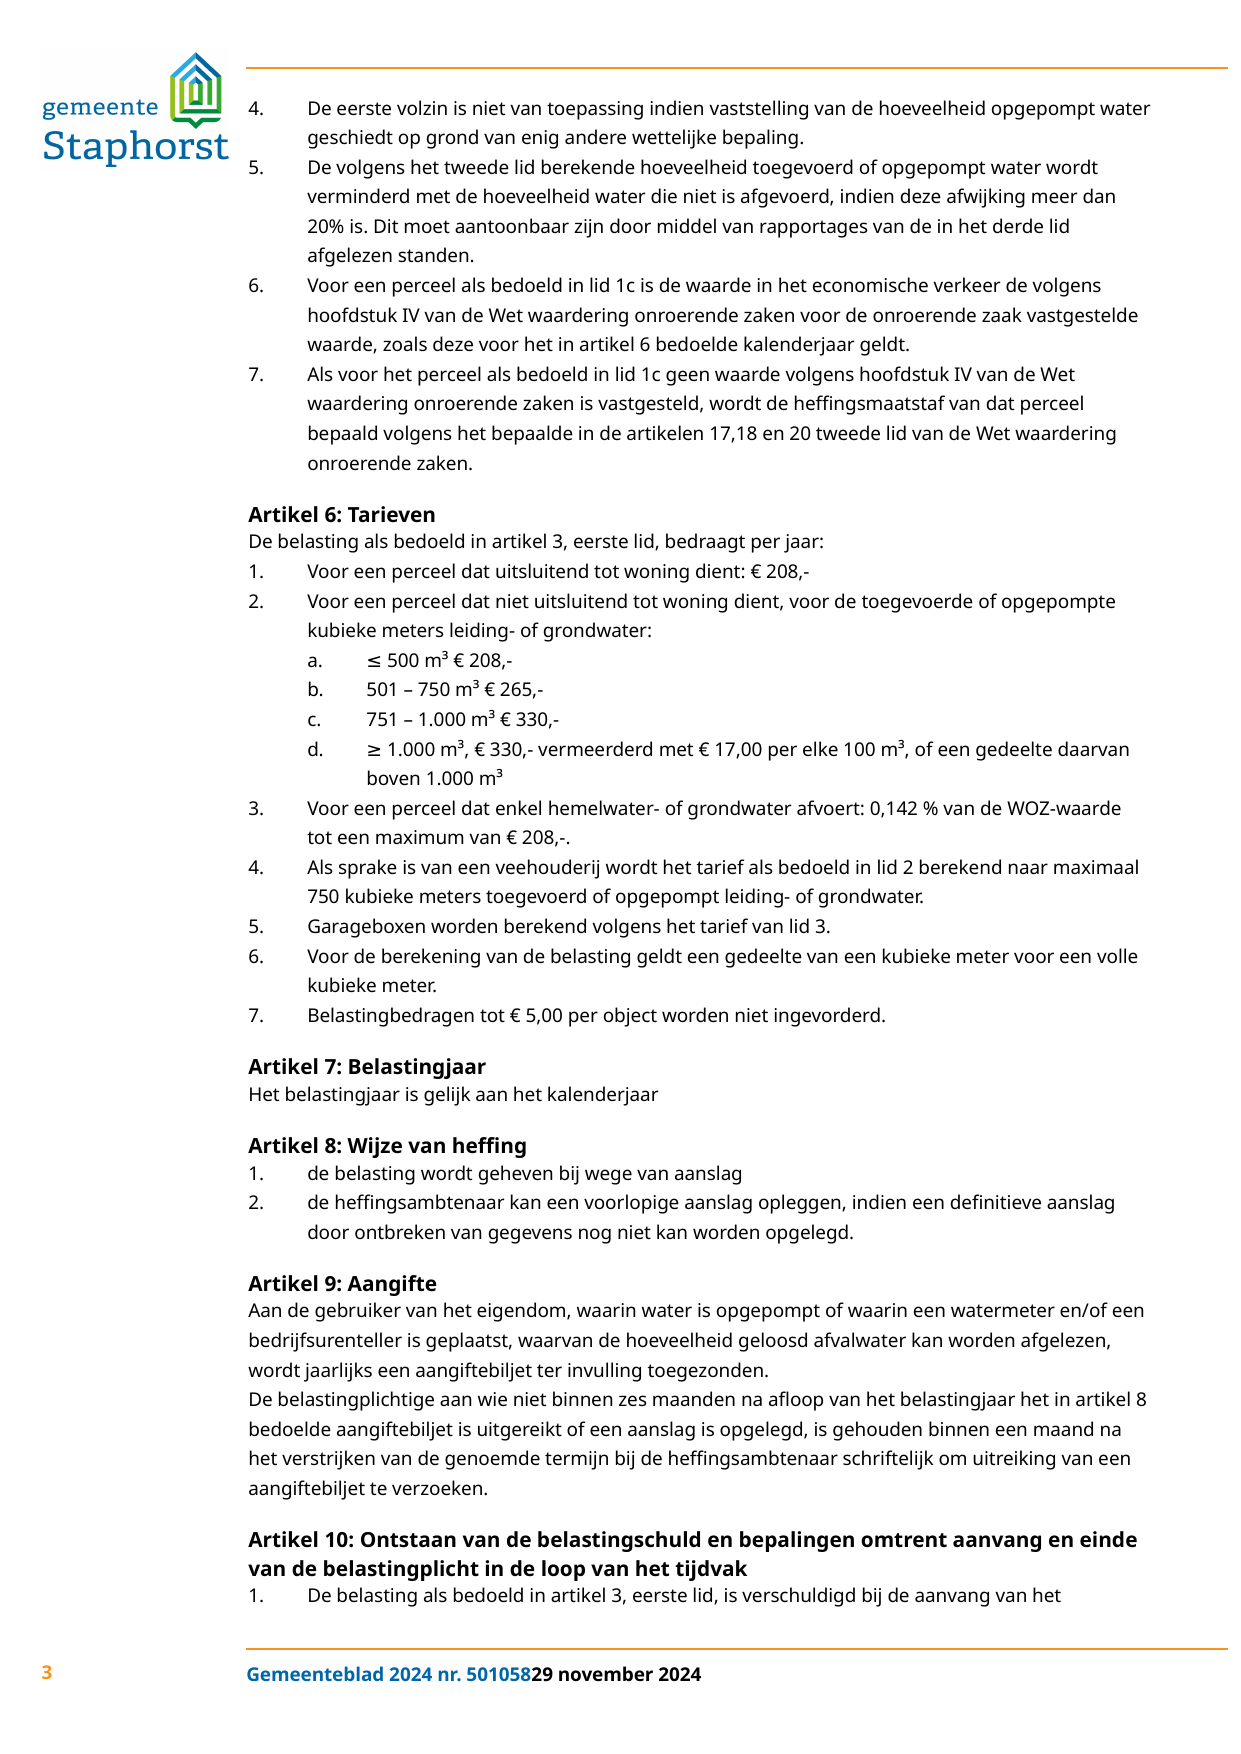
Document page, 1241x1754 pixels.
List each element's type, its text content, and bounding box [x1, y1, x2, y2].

list ≤ 500 m³ € 208,- [307, 647, 1152, 673]
list de belasting wordt geheven bij wege van aanslag [248, 1160, 1152, 1185]
list Als sprake is van een veehouderij wordt het tarief als bedoeld in lid 2 berekend naar maximaal 750 kubieke meters toegevoerd of opgepompt leiding- of grondwater. [248, 854, 1152, 909]
list de heffingsambtenaar kan een voorlopige aanslag opleggen, indien een definitieve aanslag door ontbreken van gegevens nog niet kan worden opgelegd. [248, 1189, 1152, 1244]
text Artikel 7: Belastingjaar [248, 1052, 1152, 1081]
list Voor de berekening van de belasting geldt een gedeelte van een kubieke meter voor een volle kubieke meter. [248, 943, 1152, 998]
list Belastingbedragen tot € 5,00 per object worden niet ingevorderd. [248, 1002, 1152, 1028]
text De belasting als bedoeld in artikel 3, eerste lid, bedraagt per jaar: [248, 529, 1152, 554]
text Het belastingjaar is gelijk aan het kalenderjaar [248, 1081, 1152, 1107]
list Voor een perceel als bedoeld in lid 1c is de waarde in het economische verkeer de volgens hoofdstuk IV van de Wet waardering onroerende zaken voor de onroerende zaak vastgestelde waarde, zoals deze voor het in artikel 6 bedoelde kalenderjaar geldt. [248, 272, 1152, 357]
list De volgens het tweede lid berekende hoeveelheid toegevoerd of opgepompt water wordt verminderd met de hoeveelheid water die niet is afgevoerd, indien deze afwijking meer dan 20% is. Dit moet aantoonbaar zijn door middel van rapportages van de in het derde lid afgelezen standen. [248, 154, 1152, 268]
list Garageboxen worden berekend volgens het tarief van lid 3. [248, 913, 1152, 939]
list 751 – 1.000 m³ € 330,- [307, 706, 1152, 732]
list De eerste volzin is niet van toepassing indien vaststelling van de hoeveelheid opgepompt water geschiedt op grond van enig andere wettelijke bepaling. [248, 95, 1152, 150]
list ≥ 1.000 m³, € 330,- vermeerderd met € 17,00 per elke 100 m³, of een gedeelte daarvan boven 1.000 m³ [307, 736, 1152, 791]
text Artikel 9: Aangifte [248, 1269, 1152, 1298]
list Als voor het perceel als bedoeld in lid 1c geen waarde volgens hoofdstuk IV van de Wet waardering onroerende zaken is vastgesteld, wordt de heffingsmaatstaf van dat perceel bepaald volgens het bepaalde in de artikelen 17,18 en 20 tweede lid van de Wet waardering onroerende zaken. [248, 361, 1152, 476]
list Voor een perceel dat enkel hemelwater- of grondwater afvoert: 0,142 % van de WOZ-waarde tot een maximum van € 208,-. [248, 795, 1152, 850]
list Voor een perceel dat niet uitsluitend tot woning dient, voor de toegevoerde of opgepompte kubieke meters leiding- of grondwater: [248, 588, 1152, 643]
list De belasting als bedoeld in artikel 3, eerste lid, is verschuldigd bij de aanvang van het [248, 1582, 1152, 1608]
text Aan de gebruiker van het eigendom, waarin water is opgepompt of waarin een watermeter en/of een bedrijfsurenteller is geplaatst, waarvan de hoeveelheid geloosd afvalwater kan worden afgelezen, wordt jaarlijks een aangiftebiljet ter invulling toegezonden. [248, 1298, 1152, 1383]
list Voor een perceel dat uitsluitend tot woning dient: € 208,- [248, 558, 1152, 584]
text Artikel 6: Tarieven [248, 500, 1152, 529]
text Artikel 10: Ontstaan van de belastingschuld en bepalingen omtrent aanvang en einde van de belastingplicht in de loop van het tijdvak [248, 1526, 1152, 1582]
list 501 – 750 m³ € 265,- [307, 677, 1152, 702]
picture [41, 47, 231, 172]
text Artikel 8: Wijze van heffing [248, 1131, 1152, 1160]
text De belastingplichtige aan wie niet binnen zes maanden na afloop van het belastingjaar het in artikel 8 bedoelde aangiftebiljet is uitgereikt of een aanslag is opgelegd, is gehouden binnen een maand na het verstrijken van de genoemde termijn bij de heffingsambtenaar schriftelijk om uitreiking van een aangiftebiljet te verzoeken. [248, 1386, 1152, 1501]
